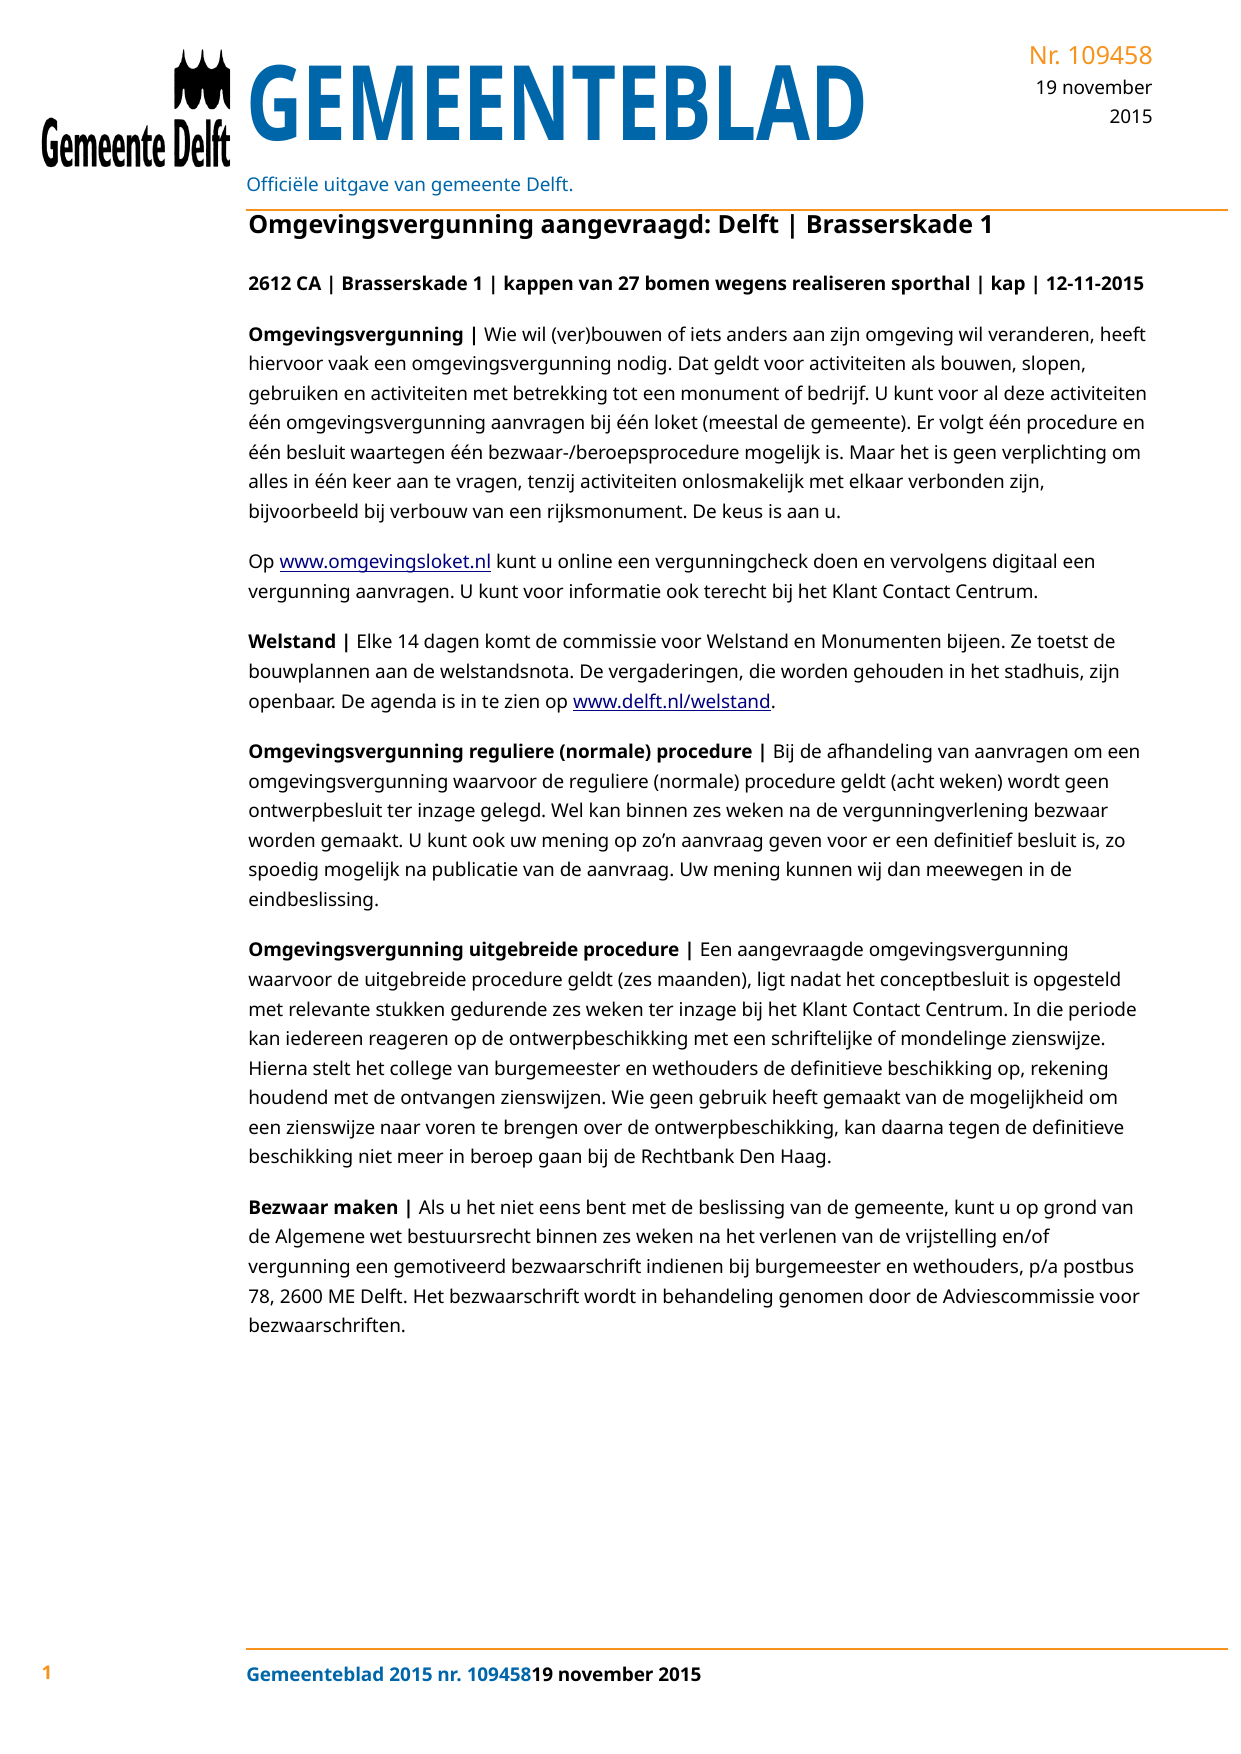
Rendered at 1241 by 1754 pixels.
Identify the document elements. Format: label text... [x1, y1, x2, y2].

text Bezwaar maken | Als u het niet eens bent met de beslissing van de gemeente, kunt u op grond van de Algemene wet bestuursrecht binnen zes weken na het verlenen van de vrijstelling en/of vergunning een gemotiveerd bezwaarschrift indienen bij burgemeester en wethouders, p/a postbus 78, 2600 ME Delft. Het bezwaarschrift wordt in behandeling genomen door de Adviescommissie voor bezwaarschriften. [248, 1194, 1152, 1338]
picture [41, 47, 231, 172]
text Omgevingsvergunning reguliere (normale) procedure | Bij de afhandeling van aanvragen om een omgevingsvergunning waarvoor de reguliere (normale) procedure geldt (acht weken) wordt geen ontwerpbesluit ter inzage gelegd. Wel kan binnen zes weken na de vergunningverlening bezwaar worden gemaakt. U kunt ook uw mening op zo’n aanvraag geven voor er een definitief besluit is, zo spoedig mogelijk na publicatie van de aanvraag. Uw mening kunnen wij dan meewegen in de eindbeslissing. [248, 738, 1152, 912]
text Welstand | Elke 14 dagen komt de commissie voor Welstand en Monumenten bijeen. Ze toetst de bouwplannen aan de welstandsnota. De vergaderingen, die worden gehouden in het stadhuis, zijn openbaar. De agenda is in te zien op www.delft.nl/welstand. [248, 629, 1152, 713]
text Op www.omgevingsloket.nl kunt u online een vergunningcheck doen en vervolgens digitaal een vergunning aanvragen. U kunt voor informatie ook terecht bij het Klant Contact Centrum. [248, 549, 1152, 604]
text 2612 CA | Brasserskade 1 | kappen van 27 bomen wegens realiseren sporthal | kap | 12-11-2015 [248, 270, 1152, 296]
text Omgevingsvergunning | Wie wil (ver)bouwen of iets anders aan zijn omgeving wil veranderen, heeft hiervoor vaak een omgevingsvergunning nodig. Dat geldt voor activiteiten als bouwen, slopen, gebruiken en activiteiten met betrekking tot een monument of bedrijf. U kunt voor al deze activiteiten één omgevingsvergunning aanvragen bij één loket (meestal de gemeente). Er volgt één procedure en één besluit waartegen één bezwaar-/beroepsprocedure mogelijk is. Maar het is geen verplichting om alles in één keer aan te vragen, tenzij activiteiten onlosmakelijk met elkaar verbonden zijn, bijvoorbeeld bij verbouw van een rijksmonument. De keus is aan u. [248, 321, 1152, 524]
text Omgevingsvergunning aangevraagd: Delft | Brasserskade 1 [248, 211, 1152, 241]
text Omgevingsvergunning uitgebreide procedure | Een aangevraagde omgevingsvergunning waarvoor de uitgebreide procedure geldt (zes maanden), ligt nadat het conceptbesluit is opgesteld met relevante stukken gedurende zes weken ter inzage bij het Klant Contact Centrum. In die periode kan iedereen reageren op de ontwerpbeschikking met een schriftelijke of mondelinge zienswijze. Hierna stelt het college van burgemeester en wethouders de definitieve beschikking op, rekening houdend met de ontvangen zienswijzen. Wie geen gebruik heeft gemaakt van de mogelijkheid om een zienswijze naar voren te brengen over de ontwerpbeschikking, kan daarna tegen de definitieve beschikking niet meer in beroep gaan bij de Rechtbank Den Haag. [248, 937, 1152, 1169]
